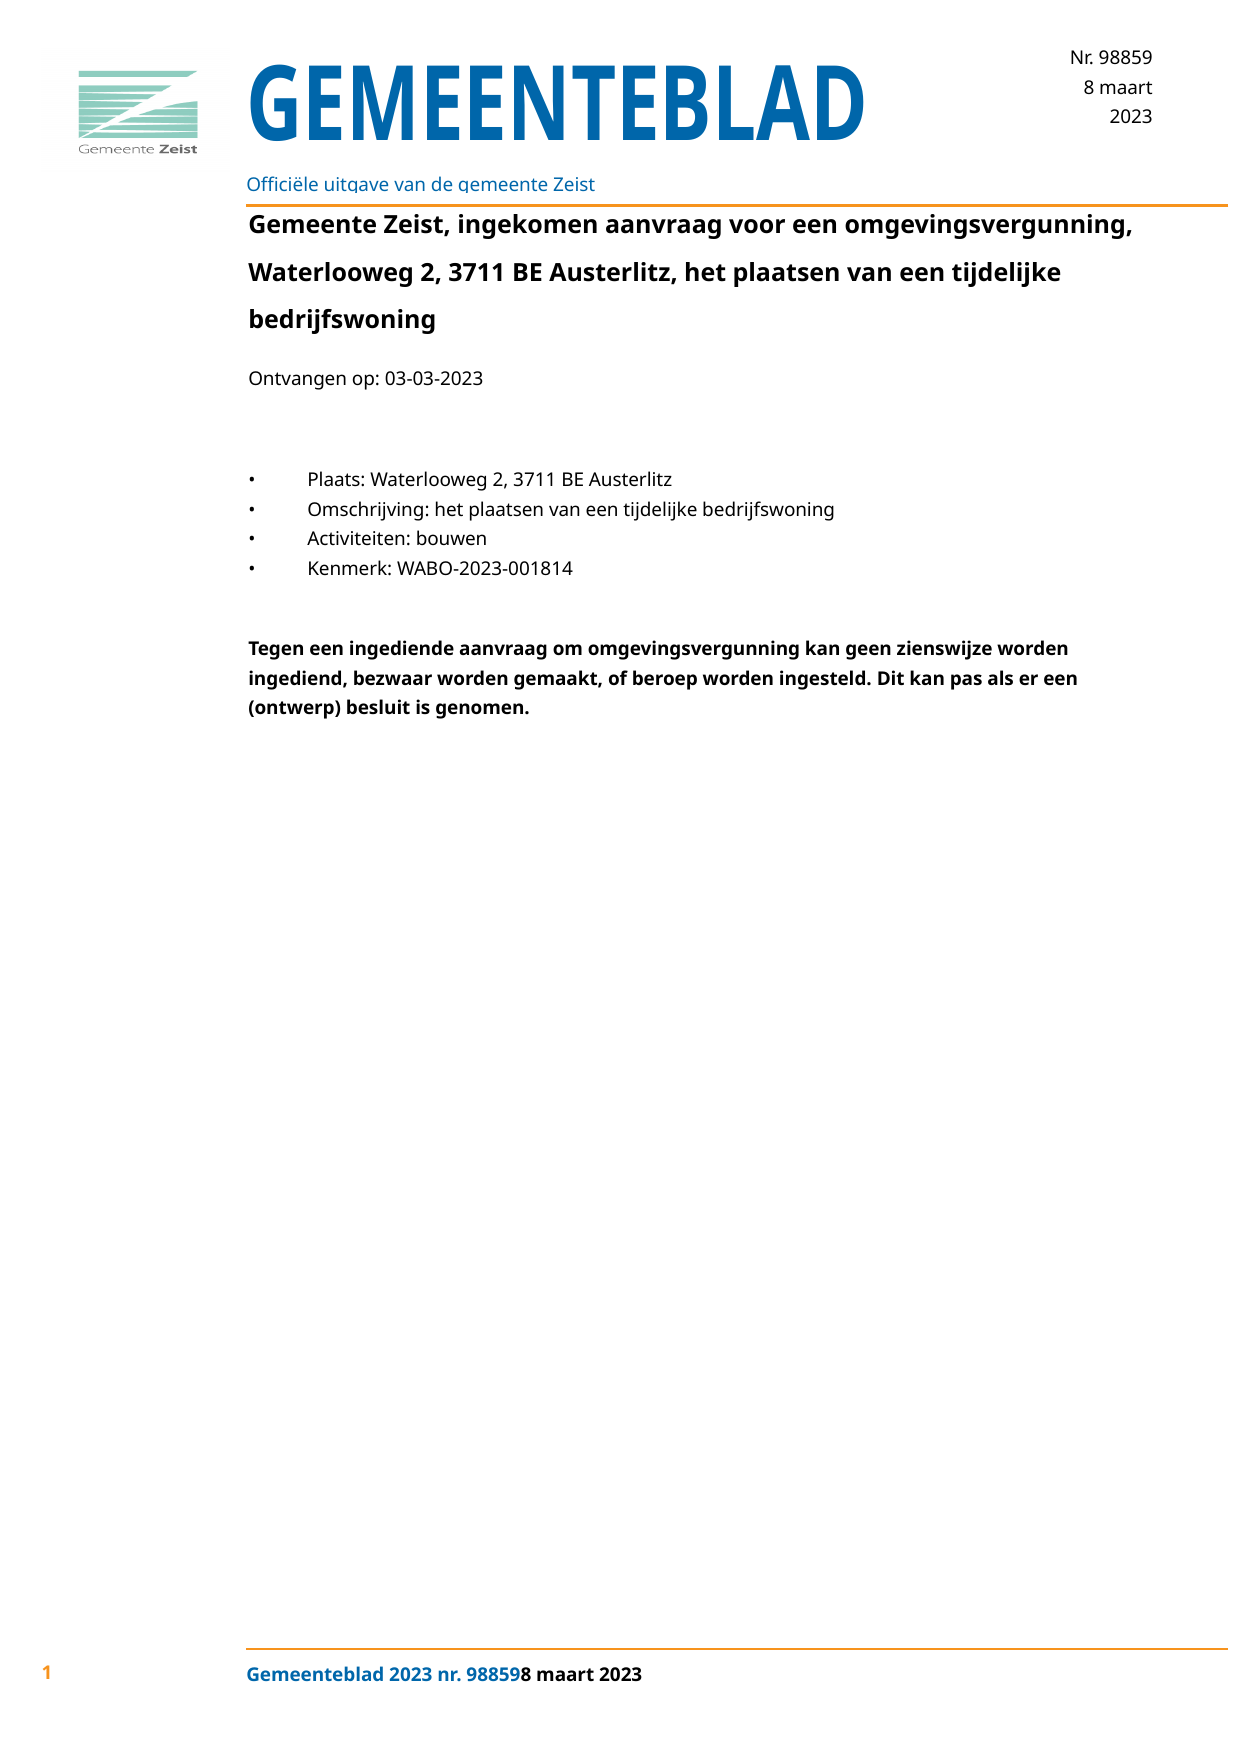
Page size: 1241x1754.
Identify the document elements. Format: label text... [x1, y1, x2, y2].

list Kenmerk: WABO-2023-001814 [248, 555, 1152, 581]
text Ontvangen op: 03-03-2023 [248, 366, 1152, 391]
list Plaats: Waterlooweg 2, 3711 BE Austerlitz [248, 466, 1152, 492]
text Tegen een ingediende aanvraag om omgevingsvergunning kan geen zienswijze worden ingediend, bezwaar worden gemaakt, of beroep worden ingesteld. Dit kan pas als er een (ontwerp) besluit is genomen. [248, 635, 1152, 720]
list Omschrijving: het plaatsen van een tijdelijke bedrijfswoning [248, 496, 1152, 522]
picture [41, 47, 231, 172]
list Activiteiten: bouwen [248, 526, 1152, 551]
text Gemeente Zeist, ingekomen aanvraag voor een omgevingsvergunning, Waterlooweg 2, 3711 BE Austerlitz, het plaatsen van een tijdelijke bedrijfswoning [248, 207, 1152, 336]
